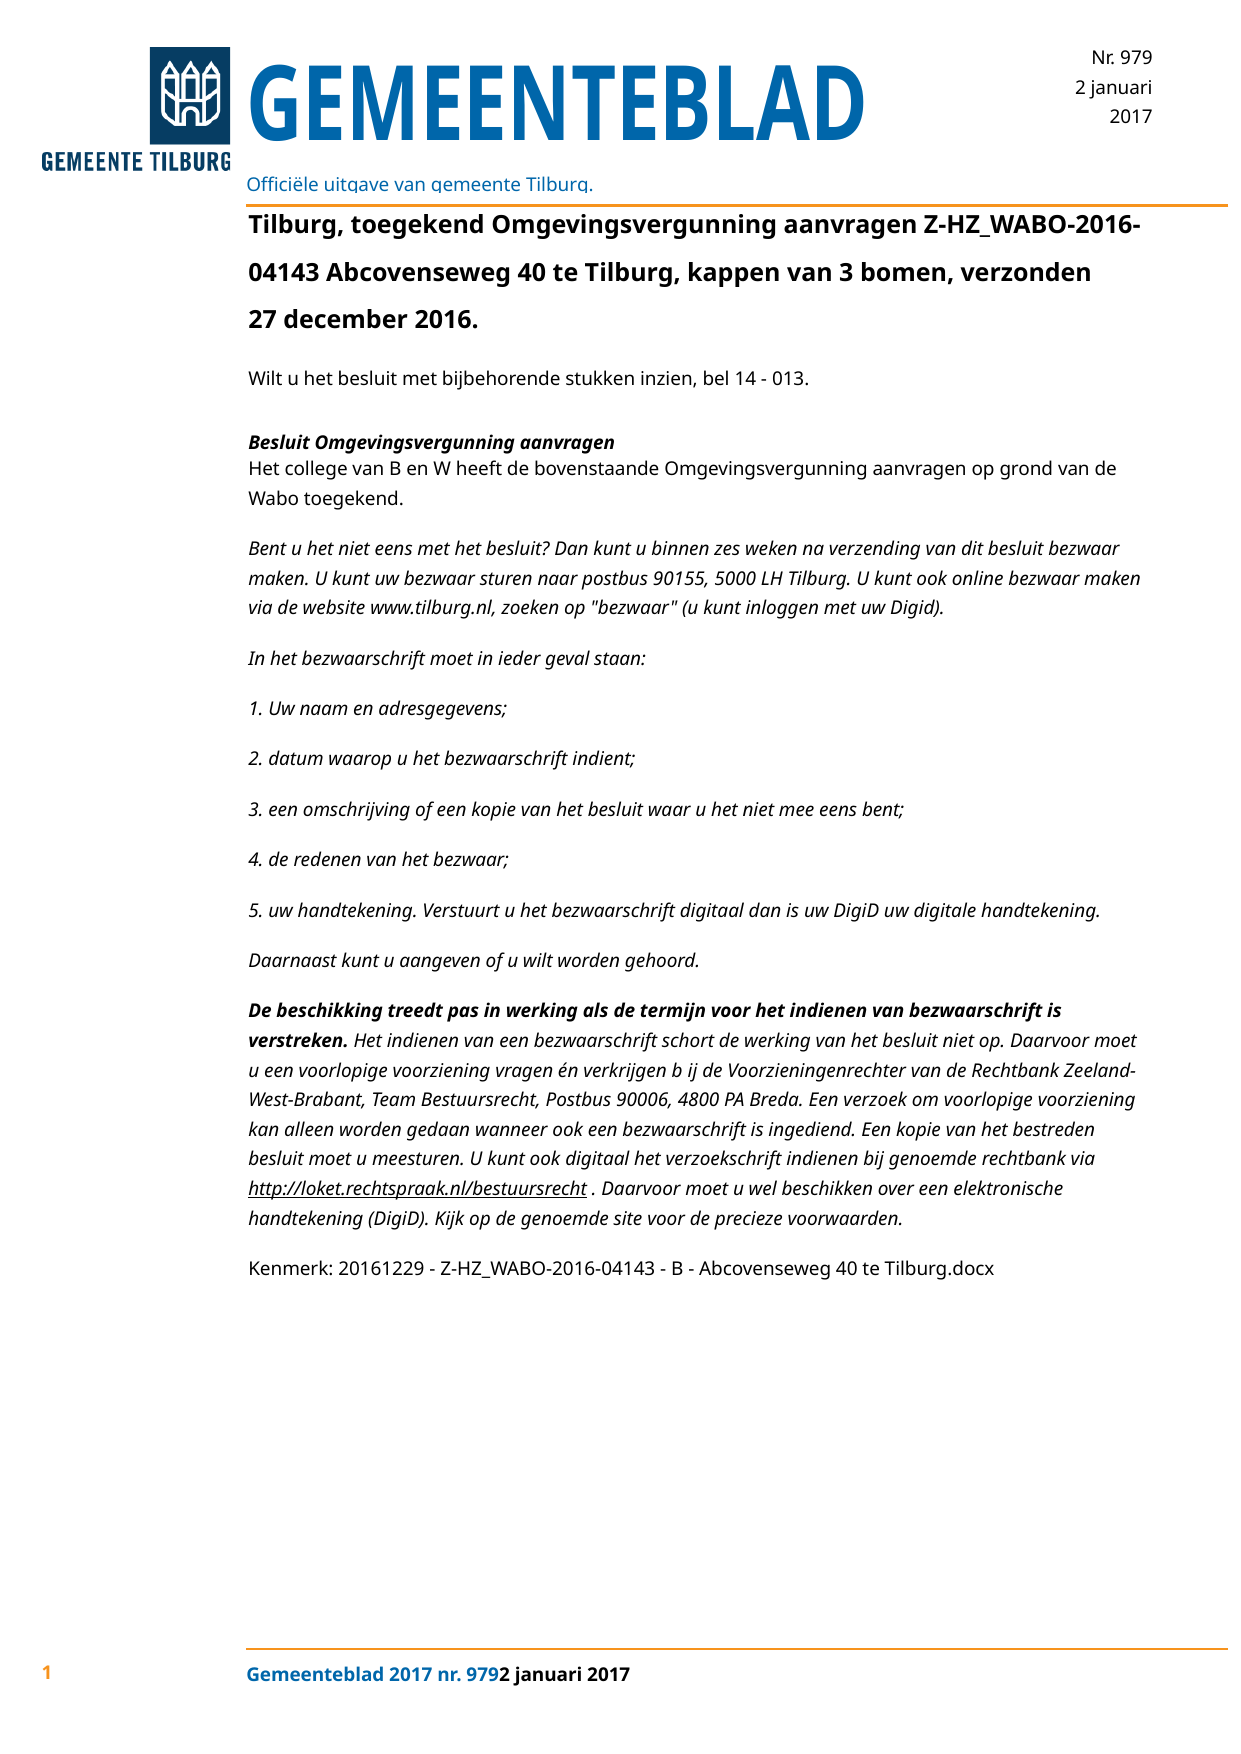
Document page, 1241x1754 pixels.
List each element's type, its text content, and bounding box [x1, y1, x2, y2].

text Tilburg, toegekend Omgevingsvergunning aanvragen Z-HZ_WABO-2016-04143 Abcovenseweg 40 te Tilburg, kappen van 3 bomen, verzonden 27 december 2016. [248, 207, 1152, 336]
text 1. Uw naam en adresgegevens; [248, 695, 1152, 721]
text Bent u het niet eens met het besluit? Dan kunt u binnen zes weken na verzending van dit besluit bezwaar maken. U kunt uw bezwaar sturen naar postbus 90155, 5000 LH Tilburg. U kunt ook online bezwaar maken via de website www.tilburg.nl, zoeken op "bezwaar" (u kunt inloggen met uw Digid). [248, 535, 1152, 620]
text 4. de redenen van het bezwaar; [248, 846, 1152, 872]
text De beschikking treedt pas in werking als de termijn voor het indienen van bezwaarschrift is verstreken. Het indienen van een bezwaarschrift schort de werking van het besluit niet op. Daarvoor moet u een voorlopige voorziening vragen én verkrijgen b ij de Voorzieningenrechter van de Rechtbank Zeeland-West-Brabant, Team Bestuursrecht, Postbus 90006, 4800 PA Breda. Een verzoek om voorlopige voorziening kan alleen worden gedaan wanneer ook een bezwaarschrift is ingediend. Een kopie van het bestreden besluit moet u meesturen. U kunt ook digitaal het verzoekschrift indienen bij genoemde rechtbank via http://loket.rechtspraak.nl/bestuursrecht . Daarvoor moet u wel beschikken over een elektronische handtekening (DigiD). Kijk op de genoemde site voor de precieze voorwaarden. [248, 998, 1152, 1231]
text Het college van B en W heeft de bovenstaande Omgevingsvergunning aanvragen op grond van de Wabo toegekend. [248, 455, 1152, 511]
text 5. uw handtekening. Verstuurt u het bezwaarschrift digitaal dan is uw DigiD uw digitale handtekening. [248, 897, 1152, 923]
text Wilt u het besluit met bijbehorende stukken inzien, bel 14 - 013. [248, 366, 1152, 391]
picture [41, 47, 231, 172]
text 2. datum waarop u het bezwaarschrift indient; [248, 746, 1152, 771]
text Kenmerk: 20161229 - Z-HZ_WABO-2016-04143 - B - Abcovenseweg 40 te Tilburg.docx [248, 1255, 1152, 1281]
text Besluit Omgevingsvergunning aanvragen [248, 429, 1152, 455]
text Daarnaast kunt u aangeven of u wilt worden gehoord. [248, 947, 1152, 973]
text In het bezwaarschrift moet in ieder geval staan: [248, 645, 1152, 671]
text 3. een omschrijving of een kopie van het besluit waar u het niet mee eens bent; [248, 796, 1152, 822]
